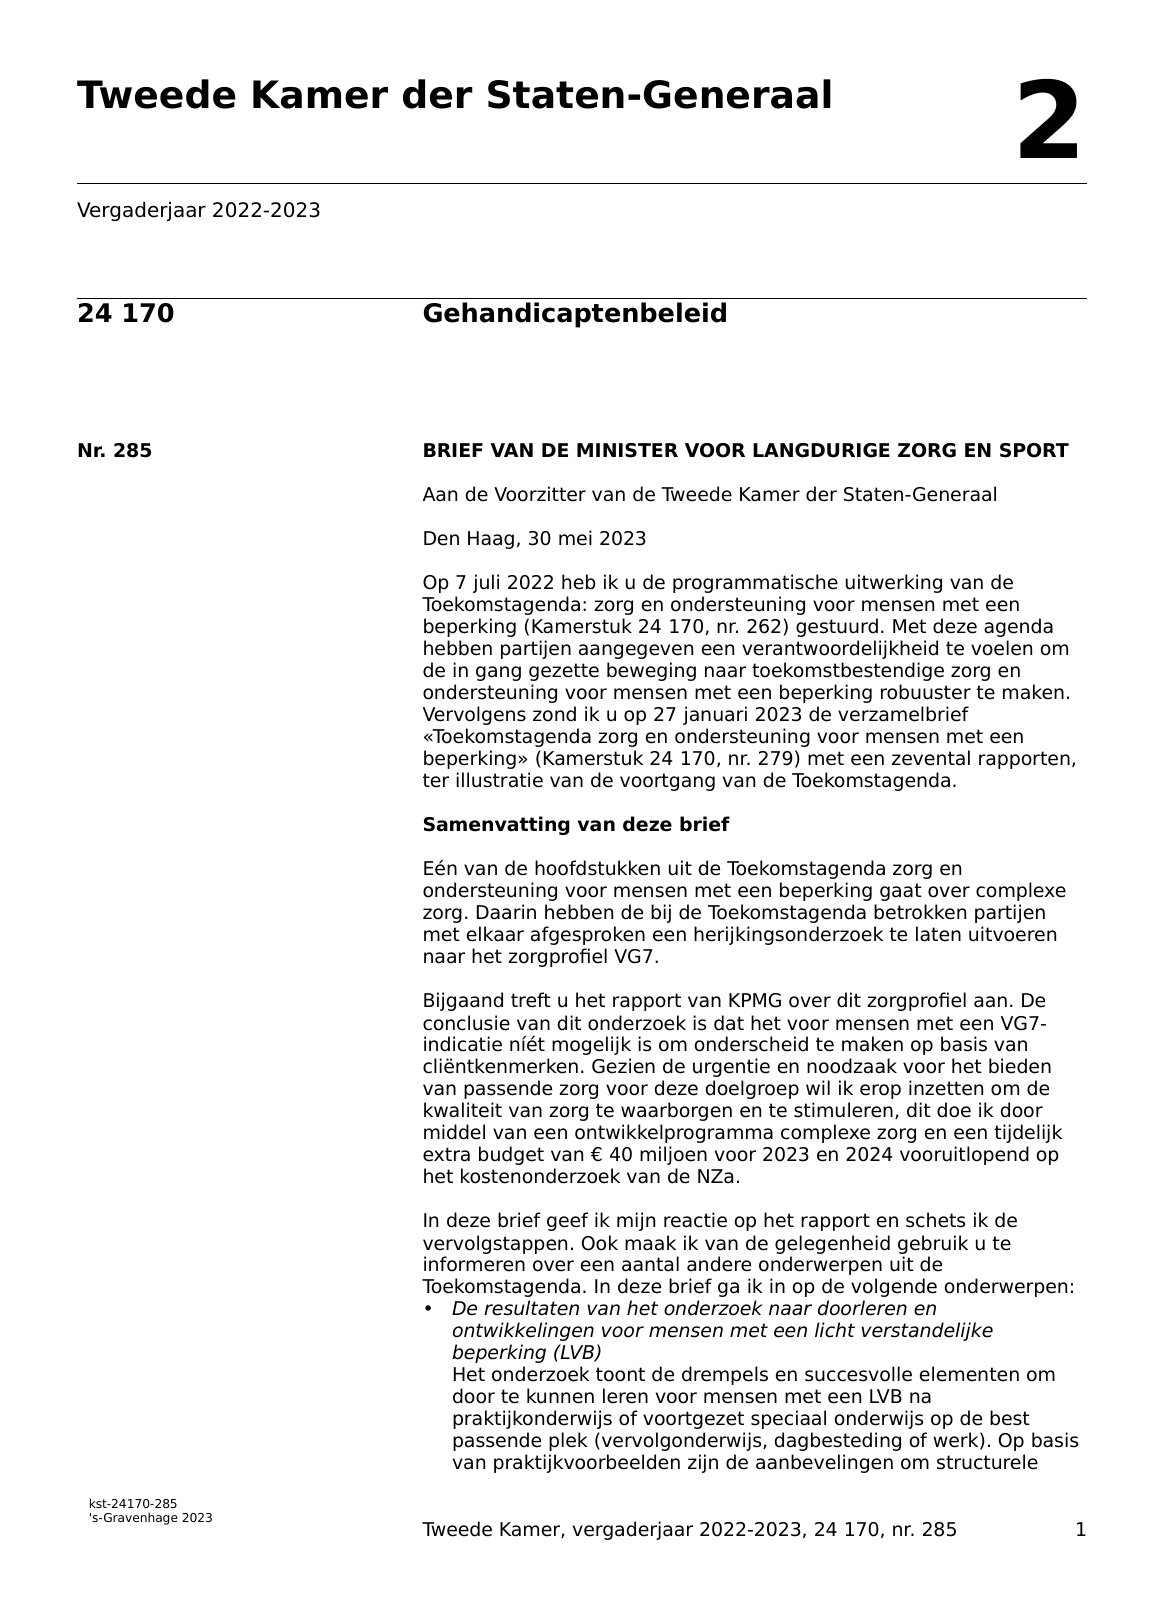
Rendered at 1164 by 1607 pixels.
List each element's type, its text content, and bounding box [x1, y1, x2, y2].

table_cell Vergaderjaar 2022-2023 [77, 184, 1087, 298]
text Bijgaand treft u het rapport van KPMG over dit zorgprofiel aan. De conclusie van dit onderzoek is dat het voor mensen met een VG7-indicatie níét mogelijk is om onderscheid te maken op basis van cliëntkenmerken. Gezien de urgentie en noodzaak voor het bieden van passende zorg voor deze doelgroep wil ik erop inzetten om de kwaliteit van zorg te waarborgen en te stimuleren, dit doe ik door middel van een ontwikkelprogramma complexe zorg en een tijdelijk extra budget van € 40 miljoen voor 2023 en 2024 vooruitlopend op het kostenonderzoek van de NZa. [422, 990, 1087, 1188]
subtitle 24 170 Gehandicaptenbeleid [77, 299, 1087, 329]
table_header 2 [886, 59, 1087, 183]
text • De resultaten van het onderzoek naar doorleren en ontwikkelingen voor mensen met een licht verstandelijke beperking (LVB) [422, 1298, 1087, 1364]
table_header Tweede Kamer der Staten-Generaal [77, 59, 886, 183]
text Eén van de hoofdstukken uit de Toekomstagenda zorg en ondersteuning voor mensen met een beperking gaat over complexe zorg. Daarin hebben de bij de Toekomstagenda betrokken partijen met elkaar afgesproken een herijkingsonderzoek te laten uitvoeren naar het zorgprofiel VG7. [422, 858, 1087, 968]
text Het onderzoek toont de drempels en succesvolle elementen om door te kunnen leren voor mensen met een LVB na praktijkonderwijs of voortgezet speciaal onderwijs op de best passende plek (vervolgonderwijs, dagbesteding of werk). Op basis van praktijkvoorbeelden zijn de aanbevelingen om structurele [452, 1364, 1087, 1474]
text Den Haag, 30 mei 2023 [422, 528, 1087, 550]
text kst-24170-285 [88, 1497, 323, 1511]
text Aan de Voorzitter van de Tweede Kamer der Staten-Generaal [422, 484, 1087, 506]
text In deze brief geef ik mijn reactie op het rapport en schets ik de vervolgstappen. Ook maak ik van de gelegenheid gebruik u te informeren over een aantal andere onderwerpen uit de Toekomstagenda. In deze brief ga ik in op de volgende onderwerpen: [422, 1210, 1087, 1298]
text 's-Gravenhage 2023 [88, 1511, 323, 1525]
subtitle Nr. 285 BRIEF VAN DE MINISTER VOOR LANGDURIGE ZORG EN SPORT [77, 440, 1087, 462]
text Op 7 juli 2022 heb ik u de programmatische uitwerking van de Toekomstagenda: zorg en ondersteuning voor mensen met een beperking (Kamerstuk 24 170, nr. 262) gestuurd. Met deze agenda hebben partijen aangegeven een verantwoordelijkheid te voelen om de in gang gezette beweging naar toekomstbestendige zorg en ondersteuning voor mensen met een beperking robuuster te maken. Vervolgens zond ik u op 27 januari 2023 de verzamelbrief «Toekomstagenda zorg en ondersteuning voor mensen met een beperking» (Kamerstuk 24 170, nr. 279) met een zevental rapporten, ter illustratie van de voortgang van de Toekomstagenda. [422, 572, 1087, 792]
subtitle Samenvatting van deze brief [422, 814, 1087, 836]
